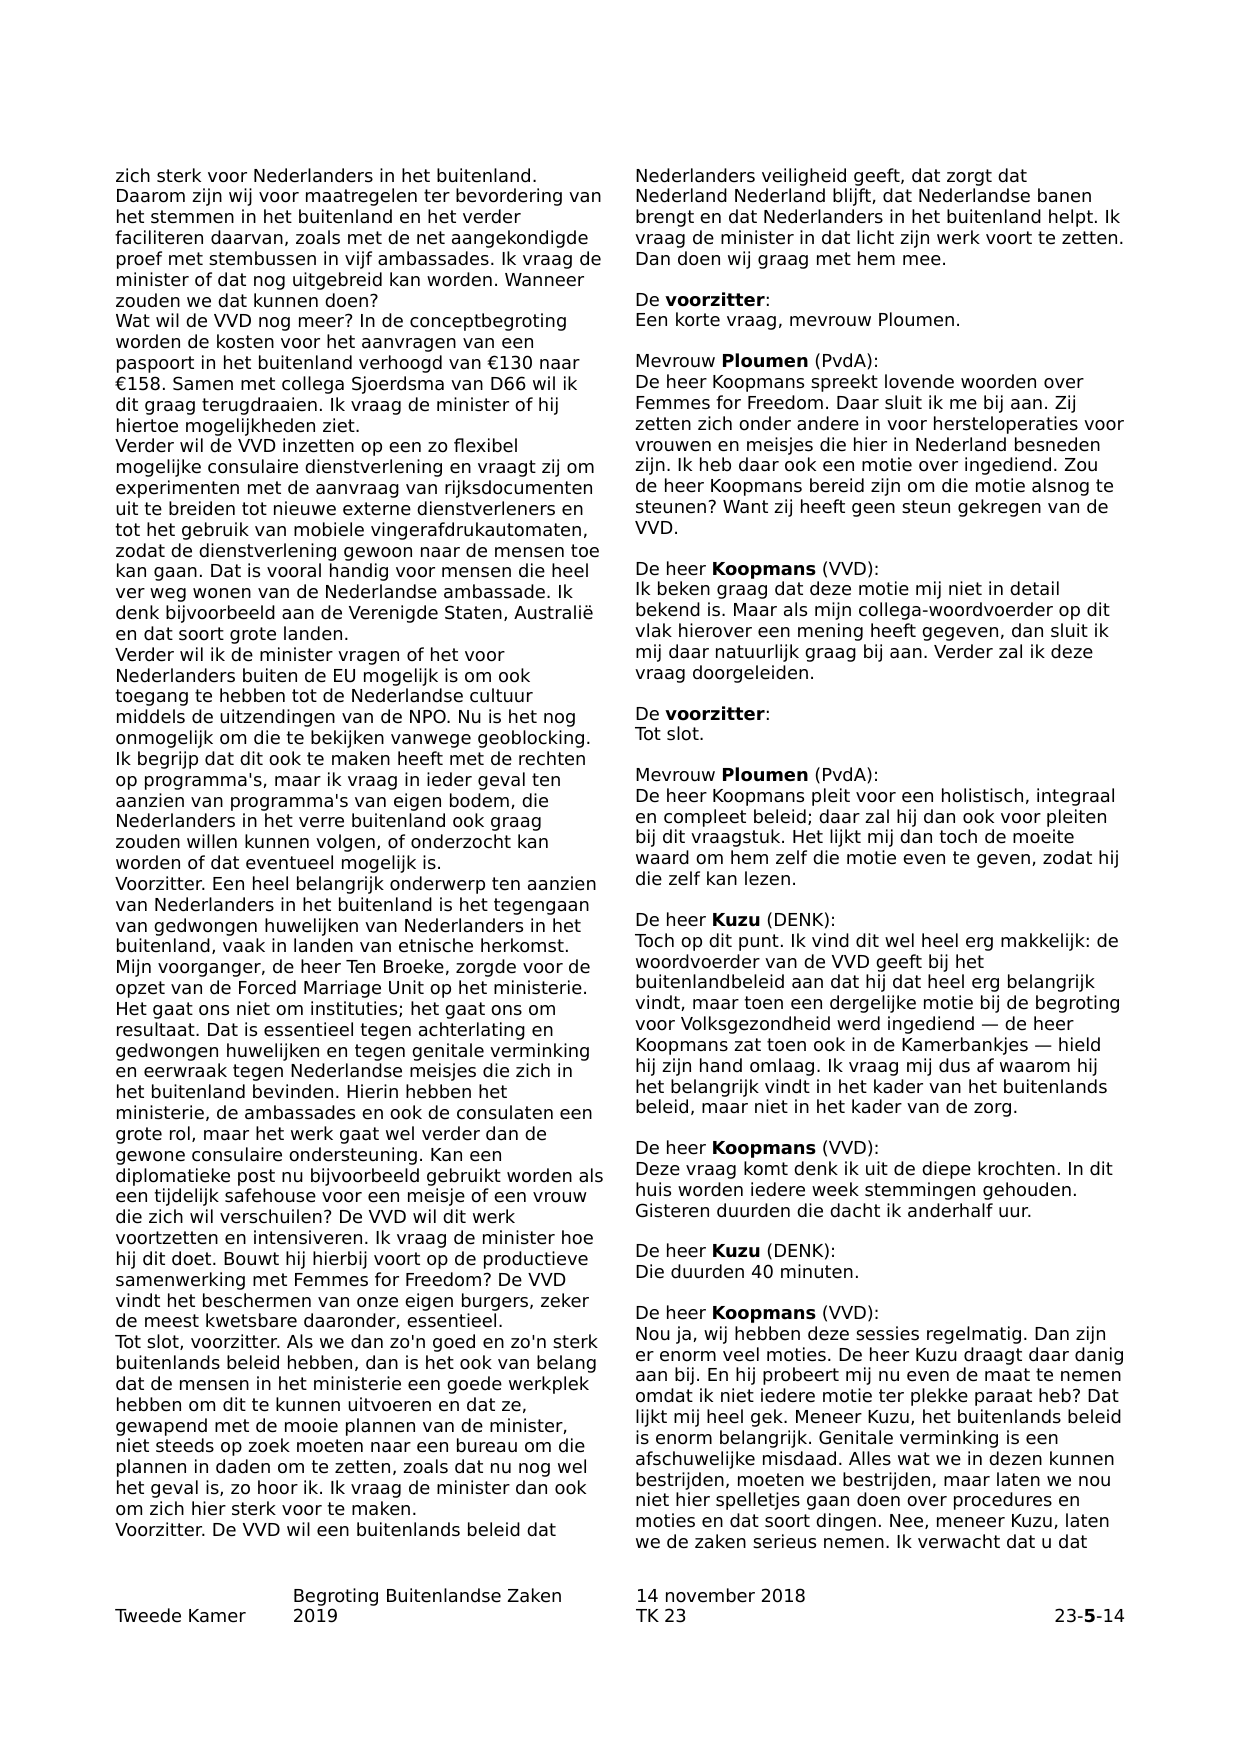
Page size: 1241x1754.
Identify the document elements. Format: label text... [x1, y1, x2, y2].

text Tot slot. [635, 724, 1125, 745]
text De heer Koopmans (VVD): [635, 558, 1125, 579]
text Wat wil de VVD nog meer? In de conceptbegroting worden de kosten voor het aanvragen van een paspoort in het buitenland verhoogd van €130 naar €158. Samen met collega Sjoerdsma van D66 wil ik dit graag terugdraaien. Ik vraag de minister of hij hiertoe mogelijkheden ziet. [115, 311, 605, 436]
text De heer Koopmans (VVD): [635, 1303, 1125, 1323]
text Ik beken graag dat deze motie mij niet in detail bekend is. Maar als mijn collega-woordvoerder op dit vlak hierover een mening heeft gegeven, dan sluit ik mij daar natuurlijk graag bij aan. Verder zal ik deze vraag doorgeleiden. [635, 579, 1125, 683]
text De voorzitter: [635, 703, 1125, 724]
text De voorzitter: [635, 289, 1125, 310]
text Die duurden 40 minuten. [635, 1262, 1125, 1283]
text Nou ja, wij hebben deze sessies regelmatig. Dan zijn er enorm veel moties. De heer Kuzu draagt daar danig aan bij. En hij probeert mij nu even de maat te nemen omdat ik niet iedere motie ter plekke paraat heb? Dat lijkt mij heel gek. Meneer Kuzu, het buitenlands beleid is enorm belangrijk. Genitale verminking is een afschuwelijke misdaad. Alles wat we in dezen kunnen bestrijden, moeten we bestrijden, maar laten we nou niet hier spelletjes gaan doen over procedures en moties en dat soort dingen. Nee, meneer Kuzu, laten we de zaken serieus nemen. Ik verwacht dat u dat [635, 1323, 1125, 1553]
text Nederlanders veiligheid geeft, dat zorgt dat Nederland Nederland blijft, dat Nederlandse banen brengt en dat Nederlanders in het buitenland helpt. Ik vraag de minister in dat licht zijn werk voort te zetten. Dan doen wij graag met hem mee. [635, 165, 1125, 269]
text Mevrouw Ploumen (PvdA): [635, 765, 1125, 786]
text De heer Koopmans (VVD): [635, 1138, 1125, 1159]
text Tot slot, voorzitter. Als we dan zo'n goed en zo'n sterk buitenlands beleid hebben, dan is het ook van belang dat de mensen in het ministerie een goede werkplek hebben om dit te kunnen uitvoeren en dat ze, gewapend met de mooie plannen van de minister, niet steeds op zoek moeten naar een bureau om die plannen in daden om te zetten, zoals dat nu nog wel het geval is, zo hoor ik. Ik vraag de minister dan ook om zich hier sterk voor te maken. [115, 1332, 605, 1519]
text De heer Koopmans pleit voor een holistisch, integraal en compleet beleid; daar zal hij dan ook voor pleiten bij dit vraagstuk. Het lijkt mij dan toch de moeite waard om hem zelf die motie even te geven, zodat hij die zelf kan lezen. [635, 786, 1125, 890]
text zich sterk voor Nederlanders in het buitenland. Daarom zijn wij voor maatregelen ter bevordering van het stemmen in het buitenland en het verder faciliteren daarvan, zoals met de net aangekondigde proef met stembussen in vijf ambassades. Ik vraag de minister of dat nog uitgebreid kan worden. Wanneer zouden we dat kunnen doen? [115, 165, 605, 311]
text Mevrouw Ploumen (PvdA): [635, 351, 1125, 372]
text De heer Kuzu (DENK): [635, 910, 1125, 931]
text Deze vraag komt denk ik uit de diepe krochten. In dit huis worden iedere week stemmingen gehouden. Gisteren duurden die dacht ik anderhalf uur. [635, 1159, 1125, 1221]
text De heer Koopmans spreekt lovende woorden over Femmes for Freedom. Daar sluit ik me bij aan. Zij zetten zich onder andere in voor hersteloperaties voor vrouwen en meisjes die hier in Nederland besneden zijn. Ik heb daar ook een motie over ingediend. Zou de heer Koopmans bereid zijn om die motie alsnog te steunen? Want zij heeft geen steun gekregen van de VVD. [635, 372, 1125, 538]
text Toch op dit punt. Ik vind dit wel heel erg makkelijk: de woordvoerder van de VVD geeft bij het buitenlandbeleid aan dat hij dat heel erg belangrijk vindt, maar toen een dergelijke motie bij de begroting voor Volksgezondheid werd ingediend — de heer Koopmans zat toen ook in de Kamerbankjes — hield hij zijn hand omlaag. Ik vraag mij dus af waarom hij het belangrijk vindt in het kader van het buitenlands beleid, maar niet in het kader van de zorg. [635, 931, 1125, 1118]
text Voorzitter. Een heel belangrijk onderwerp ten aanzien van Nederlanders in het buitenland is het tegengaan van gedwongen huwelijken van Nederlanders in het buitenland, vaak in landen van etnische herkomst. Mijn voorganger, de heer Ten Broeke, zorgde voor de opzet van de Forced Marriage Unit op het ministerie. Het gaat ons niet om instituties; het gaat ons om resultaat. Dat is essentieel tegen achterlating en gedwongen huwelijken en tegen genitale verminking en eerwraak tegen Nederlandse meisjes die zich in het buitenland bevinden. Hierin hebben het ministerie, de ambassades en ook de consulaten een grote rol, maar het werk gaat wel verder dan de gewone consulaire ondersteuning. Kan een diplomatieke post nu bijvoorbeeld gebruikt worden als een tijdelijk safehouse voor een meisje of een vrouw die zich wil verschuilen? De VVD wil dit werk voortzetten en intensiveren. Ik vraag de minister hoe hij dit doet. Bouwt hij hierbij voort op de productieve samenwerking met Femmes for Freedom? De VVD vindt het beschermen van onze eigen burgers, zeker de meest kwetsbare daaronder, essentieel. [115, 874, 605, 1332]
text Voorzitter. De VVD wil een buitenlands beleid dat [115, 1519, 605, 1540]
text Verder wil ik de minister vragen of het voor Nederlanders buiten de EU mogelijk is om ook toegang te hebben tot de Nederlandse cultuur middels de uitzendingen van de NPO. Nu is het nog onmogelijk om die te bekijken vanwege geoblocking. Ik begrijp dat dit ook te maken heeft met de rechten op programma's, maar ik vraag in ieder geval ten aanzien van programma's van eigen bodem, die Nederlanders in het verre buitenland ook graag zouden willen kunnen volgen, of onderzocht kan worden of dat eventueel mogelijk is. [115, 644, 605, 874]
text De heer Kuzu (DENK): [635, 1241, 1125, 1262]
text Verder wil de VVD inzetten op een zo flexibel mogelijke consulaire dienstverlening en vraagt zij om experimenten met de aanvraag van rijksdocumenten uit te breiden tot nieuwe externe dienstverleners en tot het gebruik van mobiele vingerafdrukautomaten, zodat de dienstverlening gewoon naar de mensen toe kan gaan. Dat is vooral handig voor mensen die heel ver weg wonen van de Nederlandse ambassade. Ik denk bijvoorbeeld aan de Verenigde Staten, Australië en dat soort grote landen. [115, 436, 605, 644]
text Een korte vraag, mevrouw Ploumen. [635, 310, 1125, 331]
